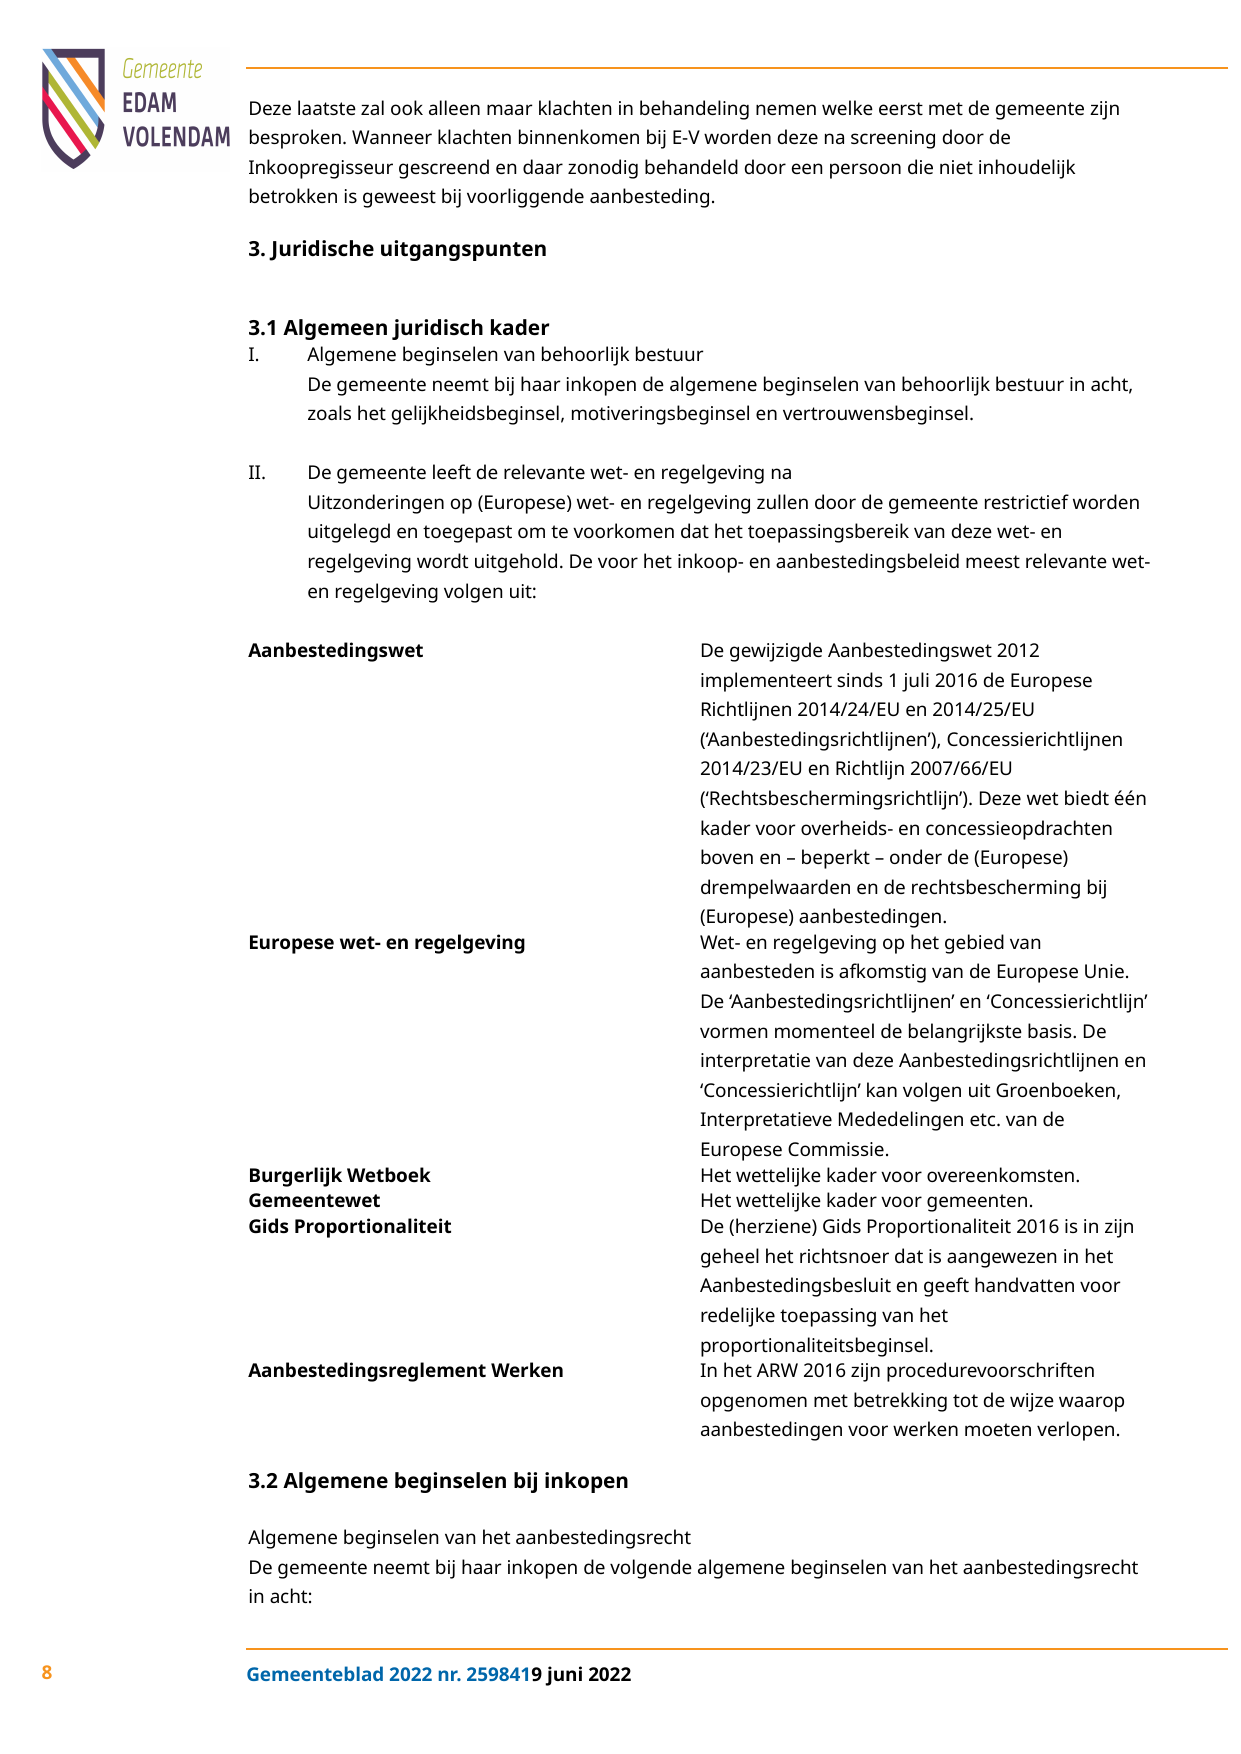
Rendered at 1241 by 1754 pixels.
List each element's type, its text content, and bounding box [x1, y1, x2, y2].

list Algemene beginselen van behoorlijk bestuur [248, 341, 1152, 367]
text De gemeente neemt bij haar inkopen de volgende algemene beginselen van het aanbestedingsrecht in acht: [248, 1554, 1152, 1609]
text 3. Juridische uitgangspunten [248, 234, 1152, 262]
table_cell In het ARW 2016 zijn procedurevoorschriften opgenomen met betrekking tot de wijze waarop aanbestedingen voor werken moeten verlopen. [700, 1358, 1152, 1442]
table_cell Het wettelijke kader voor overeenkomsten. [700, 1162, 1152, 1188]
picture [41, 47, 231, 172]
list De gemeente leeft de relevante wet- en regelgeving na [248, 459, 1152, 485]
list De gemeente neemt bij haar inkopen de algemene beginselen van behoorlijk bestuur in acht, zoals het gelijkheidsbeginsel, motiveringsbeginsel en vertrouwensbeginsel. [248, 371, 1152, 426]
table_header De gewijzigde Aanbestedingswet 2012 implementeert sinds 1 juli 2016 de Europese Richtlijnen 2014/24/EU en 2014/25/EU (‘Aanbestedingsrichtlijnen’), Concessierichtlijnen 2014/23/EU en Richtlijn 2007/66/EU (‘Rechtsbeschermingsrichtlijn’). Deze wet biedt één kader voor overheids- en concessieopdrachten boven en – beperkt – onder de (Europese) drempelwaarden en de rechtsbescherming bij (Europese) aanbestedingen. [700, 637, 1152, 929]
text 3.1 Algemeen juridisch kader [248, 313, 1152, 341]
table_cell Burgerlijk Wetboek [248, 1162, 700, 1188]
text 3.2 Algemene beginselen bij inkopen [248, 1466, 1152, 1495]
table_cell Het wettelijke kader voor gemeenten. [700, 1188, 1152, 1213]
table_cell Europese wet- en regelgeving [248, 929, 700, 1162]
table_cell De (herziene) Gids Proportionaliteit 2016 is in zijn geheel het richtsnoer dat is aangewezen in het Aanbestedingsbesluit en geeft handvatten voor redelijke toepassing van het proportionaliteitsbeginsel. [700, 1214, 1152, 1357]
text Deze laatste zal ook alleen maar klachten in behandeling nemen welke eerst met de gemeente zijn besproken. Wanneer klachten binnenkomen bij E-V worden deze na screening door de Inkoopregisseur gescreend en daar zonodig behandeld door een persoon die niet inhoudelijk betrokken is geweest bij voorliggende aanbesteding. [248, 95, 1152, 209]
table_cell Wet- en regelgeving op het gebied van aanbesteden is afkomstig van de Europese Unie. De ‘Aanbestedingsrichtlijnen’ en ‘Concessierichtlijn’ vormen momenteel de belangrijkste basis. De interpretatie van deze Aanbestedingsrichtlijnen en ‘Concessierichtlijn’ kan volgen uit Groenboeken, Interpretatieve Mededelingen etc. van de Europese Commissie. [700, 929, 1152, 1162]
table_cell Gids Proportionaliteit [248, 1214, 700, 1357]
list Uitzonderingen op (Europese) wet- en regelgeving zullen door de gemeente restrictief worden uitgelegd en toegepast om te voorkomen dat het toepassingsbereik van deze wet- en regelgeving wordt uitgehold. De voor het inkoop- en aanbestedingsbeleid meest relevante wet- en regelgeving volgen uit: [248, 489, 1152, 604]
table_header Aanbestedingswet [248, 637, 700, 929]
table_cell Gemeentewet [248, 1188, 700, 1213]
text Algemene beginselen van het aanbestedingsrecht [248, 1524, 1152, 1550]
table_cell Aanbestedingsreglement Werken [248, 1358, 700, 1442]
